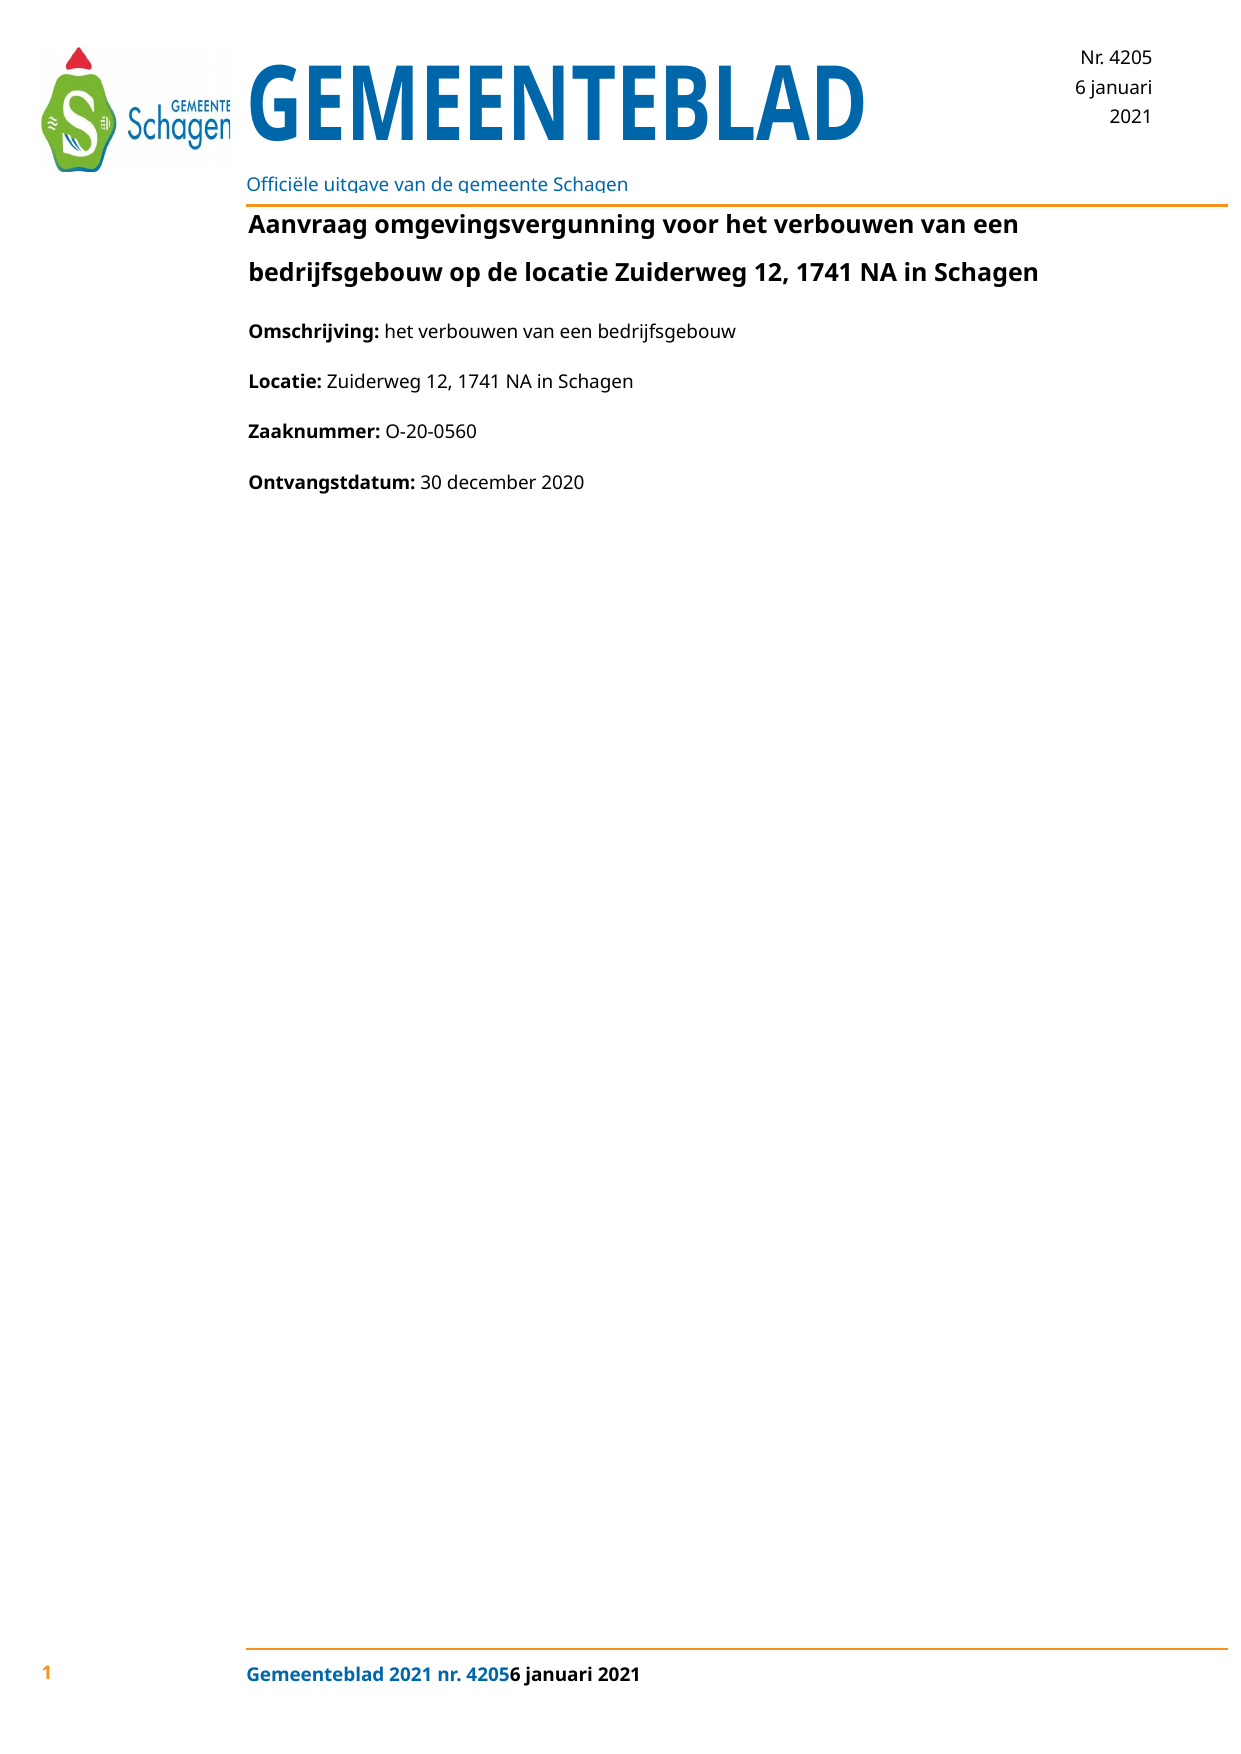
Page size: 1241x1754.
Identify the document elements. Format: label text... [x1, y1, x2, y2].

text Omschrijving: het verbouwen van een bedrijfsgebouw [248, 318, 1152, 344]
text Aanvraag omgevingsvergunning voor het verbouwen van een bedrijfsgebouw op de locatie Zuiderweg 12, 1741 NA in Schagen [248, 207, 1152, 288]
text Locatie: Zuiderweg 12, 1741 NA in Schagen [248, 368, 1152, 394]
text Ontvangstdatum: 30 december 2020 [248, 469, 1152, 495]
picture [41, 47, 231, 172]
text Zaaknummer: O-20-0560 [248, 419, 1152, 444]
